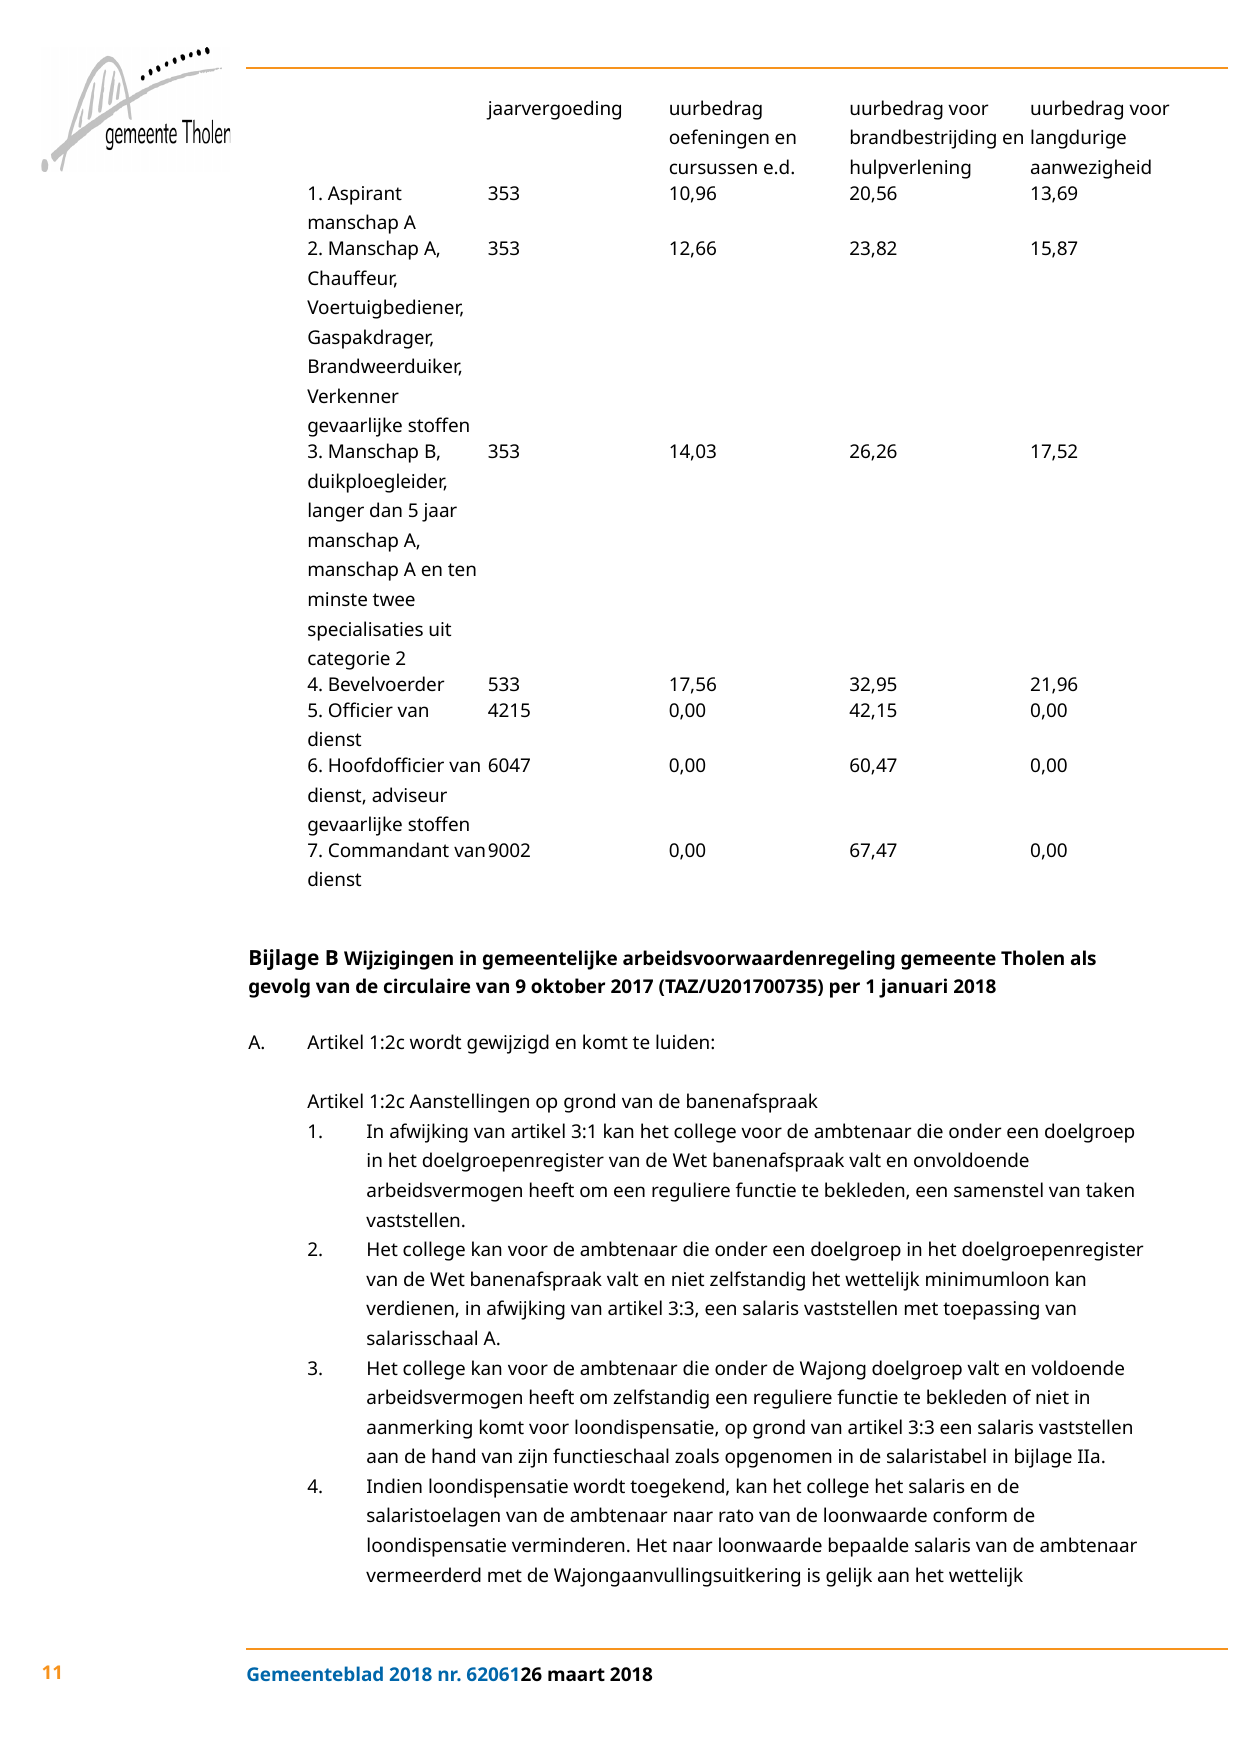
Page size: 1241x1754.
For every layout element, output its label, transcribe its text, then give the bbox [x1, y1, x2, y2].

table_header jaarvergoeding [488, 95, 668, 180]
table_cell 6. Hoofdofficier van dienst, adviseur gevaarlijke stoffen [307, 752, 488, 837]
table_header [307, 95, 488, 180]
list Indien loondispensatie wordt toegekend, kan het college het salaris en de salaristoelagen van de ambtenaar naar rato van de loonwaarde conform de loondispensatie verminderen. Het naar loonwaarde bepaalde salaris van de ambtenaar vermeerderd met de Wajongaanvullingsuitkering is gelijk aan het wettelijk [307, 1473, 1152, 1588]
table_cell 13,69 [1030, 180, 1211, 235]
table_cell 3. Manschap B, duikploegleider, langer dan 5 jaar manschap A, manschap A en ten minste twee specialisaties uit categorie 2 [307, 438, 488, 671]
picture [41, 47, 231, 172]
table_cell 1. Aspirant manschap A [307, 180, 488, 235]
table_cell 0,00 [669, 837, 849, 892]
table_cell 7. Commandant van dienst [307, 837, 488, 892]
table_header uurbedrag oefeningen en cursussen e.d. [669, 95, 849, 180]
table_cell 353 [488, 235, 668, 438]
table_cell 353 [488, 180, 668, 235]
list Het college kan voor de ambtenaar die onder een doelgroep in het doelgroepenregister van de Wet banenafspraak valt en niet zelfstandig het wettelijk minimumloon kan verdienen, in afwijking van artikel 3:3, een salaris vaststellen met toepassing van salarisschaal A. [307, 1236, 1152, 1351]
table_cell 21,96 [1030, 671, 1211, 697]
table_cell 0,00 [669, 697, 849, 752]
table_header uurbedrag voor langdurige aanwezigheid [1030, 95, 1211, 180]
table_cell 4. Bevelvoerder [307, 671, 488, 697]
table_cell 2. Manschap A, Chauffeur, Voertuigbediener, Gaspakdrager, Brandweerduiker, Verkenner gevaarlijke stoffen [307, 235, 488, 438]
table_cell 353 [488, 438, 668, 671]
table_cell 10,96 [669, 180, 849, 235]
table_cell 9002 [488, 837, 668, 892]
list In afwijking van artikel 3:1 kan het college voor de ambtenaar die onder een doelgroep in het doelgroepenregister van de Wet banenafspraak valt en onvoldoende arbeidsvermogen heeft om een reguliere functie te bekleden, een samenstel van taken vaststellen. [307, 1118, 1152, 1233]
table_header uurbedrag voor brandbestrijding en hulpverlening [849, 95, 1030, 180]
text Bijlage B Wijzigingen in gemeentelijke arbeidsvoorwaardenregeling gemeente Tholen als gevolg van de circulaire van 9 oktober 2017 (TAZ/U201700735) per 1 januari 2018 [248, 943, 1152, 1000]
table_cell 42,15 [849, 697, 1030, 752]
table_cell 0,00 [1030, 697, 1211, 752]
table_cell 0,00 [1030, 752, 1211, 837]
table_cell 0,00 [669, 752, 849, 837]
table_cell 4215 [488, 697, 668, 752]
table_cell 14,03 [669, 438, 849, 671]
table_cell 12,66 [669, 235, 849, 438]
table_cell 67,47 [849, 837, 1030, 892]
table_cell 17,52 [1030, 438, 1211, 671]
table_cell 5. Officier van dienst [307, 697, 488, 752]
list Artikel 1:2c wordt gewijzigd en komt te luiden: [248, 1029, 1152, 1055]
table_cell 23,82 [849, 235, 1030, 438]
table_cell 26,26 [849, 438, 1030, 671]
table_cell 20,56 [849, 180, 1030, 235]
list Het college kan voor de ambtenaar die onder de Wajong doelgroep valt en voldoende arbeidsvermogen heeft om zelfstandig een reguliere functie te bekleden of niet in aanmerking komt voor loondispensatie, op grond van artikel 3:3 een salaris vaststellen aan de hand van zijn functieschaal zoals opgenomen in de salaristabel in bijlage IIa. [307, 1355, 1152, 1469]
table_cell 17,56 [669, 671, 849, 697]
table_cell 6047 [488, 752, 668, 837]
table_cell 60,47 [849, 752, 1030, 837]
table_cell 0,00 [1030, 837, 1211, 892]
list Artikel 1:2c Aanstellingen op grond van de banenafspraak [248, 1088, 1152, 1114]
table_cell 15,87 [1030, 235, 1211, 438]
table_cell 533 [488, 671, 668, 697]
table_cell 32,95 [849, 671, 1030, 697]
